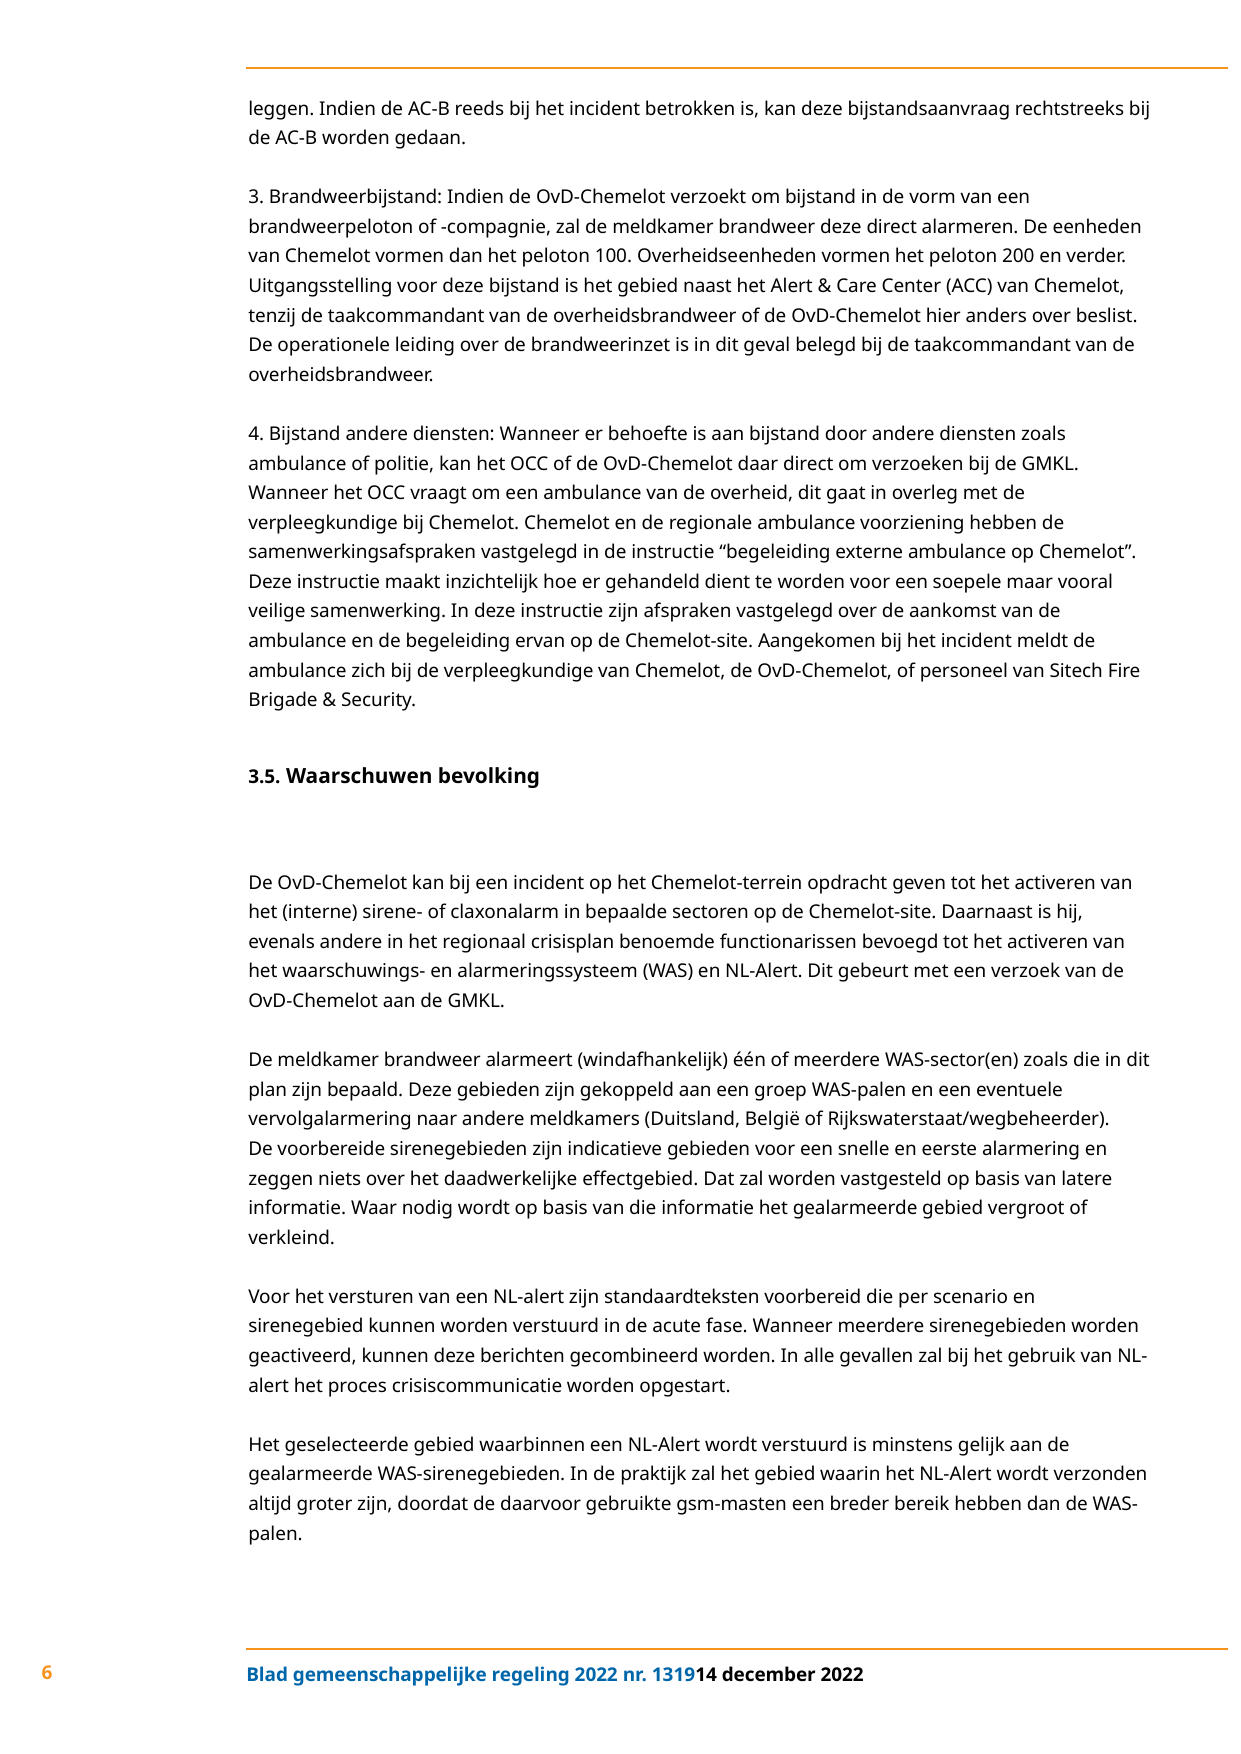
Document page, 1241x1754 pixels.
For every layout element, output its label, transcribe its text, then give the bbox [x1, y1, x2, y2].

text Het geselecteerde gebied waarbinnen een NL-Alert wordt verstuurd is minstens gelijk aan de gealarmeerde WAS-sirenegebieden. In de praktijk zal het gebied waarin het NL-Alert wordt verzonden altijd groter zijn, doordat de daarvoor gebruikte gsm-masten een breder bereik hebben dan de WAS-palen. [248, 1431, 1152, 1546]
picture [41, 47, 231, 172]
text 4. Bijstand andere diensten: Wanneer er behoefte is aan bijstand door andere diensten zoals ambulance of politie, kan het OCC of de OvD-Chemelot daar direct om verzoeken bij de GMKL. Wanneer het OCC vraagt om een ambulance van de overheid, dit gaat in overleg met de verpleegkundige bij Chemelot. Chemelot en de regionale ambulance voorziening hebben de samenwerkingsafspraken vastgelegd in de instructie “begeleiding externe ambulance op Chemelot”. Deze instructie maakt inzichtelijk hoe er gehandeld dient te worden voor een soepele maar vooral veilige samenwerking. In deze instructie zijn afspraken vastgelegd over de aankomst van de ambulance en de begeleiding ervan op de Chemelot-site. Aangekomen bij het incident meldt de ambulance zich bij de verpleegkundige van Chemelot, de OvD-Chemelot, of personeel van Sitech Fire Brigade & Security. [248, 420, 1152, 712]
text De voorbereide sirenegebieden zijn indicatieve gebieden voor een snelle en eerste alarmering en zeggen niets over het daadwerkelijke effectgebied. Dat zal worden vastgesteld op basis van latere informatie. Waar nodig wordt op basis van die informatie het gealarmeerde gebied vergroot of verkleind. [248, 1135, 1152, 1250]
text De OvD-Chemelot kan bij een incident op het Chemelot-terrein opdracht geven tot het activeren van het (interne) sirene- of claxonalarm in bepaalde sectoren op de Chemelot-site. Daarnaast is hij, evenals andere in het regionaal crisisplan benoemde functionarissen bevoegd tot het activeren van het waarschuwings- en alarmeringssysteem (WAS) en NL-Alert. Dit gebeurt met een verzoek van de OvD-Chemelot aan de GMKL. [248, 869, 1152, 1013]
text 3.5. Waarschuwen bevolking [248, 762, 1152, 790]
text Voor het versturen van een NL-alert zijn standaardteksten voorbereid die per scenario en sirenegebied kunnen worden verstuurd in de acute fase. Wanneer meerdere sirenegebieden worden geactiveerd, kunnen deze berichten gecombineerd worden. In alle gevallen zal bij het gebruik van NL-alert het proces crisiscommunicatie worden opgestart. [248, 1283, 1152, 1398]
text leggen. Indien de AC-B reeds bij het incident betrokken is, kan deze bijstandsaanvraag rechtstreeks bij de AC-B worden gedaan. [248, 95, 1152, 150]
text 3. Brandweerbijstand: Indien de OvD-Chemelot verzoekt om bijstand in de vorm van een brandweerpeloton of -compagnie, zal de meldkamer brandweer deze direct alarmeren. De eenheden van Chemelot vormen dan het peloton 100. Overheidseenheden vormen het peloton 200 en verder. Uitgangsstelling voor deze bijstand is het gebied naast het Alert & Care Center (ACC) van Chemelot, tenzij de taakcommandant van de overheidsbrandweer of de OvD-Chemelot hier anders over beslist. De operationele leiding over de brandweerinzet is in dit geval belegd bij de taakcommandant van de overheidsbrandweer. [248, 183, 1152, 387]
text De meldkamer brandweer alarmeert (windafhankelijk) één of meerdere WAS-sector(en) zoals die in dit plan zijn bepaald. Deze gebieden zijn gekoppeld aan een groep WAS-palen en een eventuele vervolgalarmering naar andere meldkamers (Duitsland, België of Rijkswaterstaat/wegbeheerder). [248, 1046, 1152, 1131]
